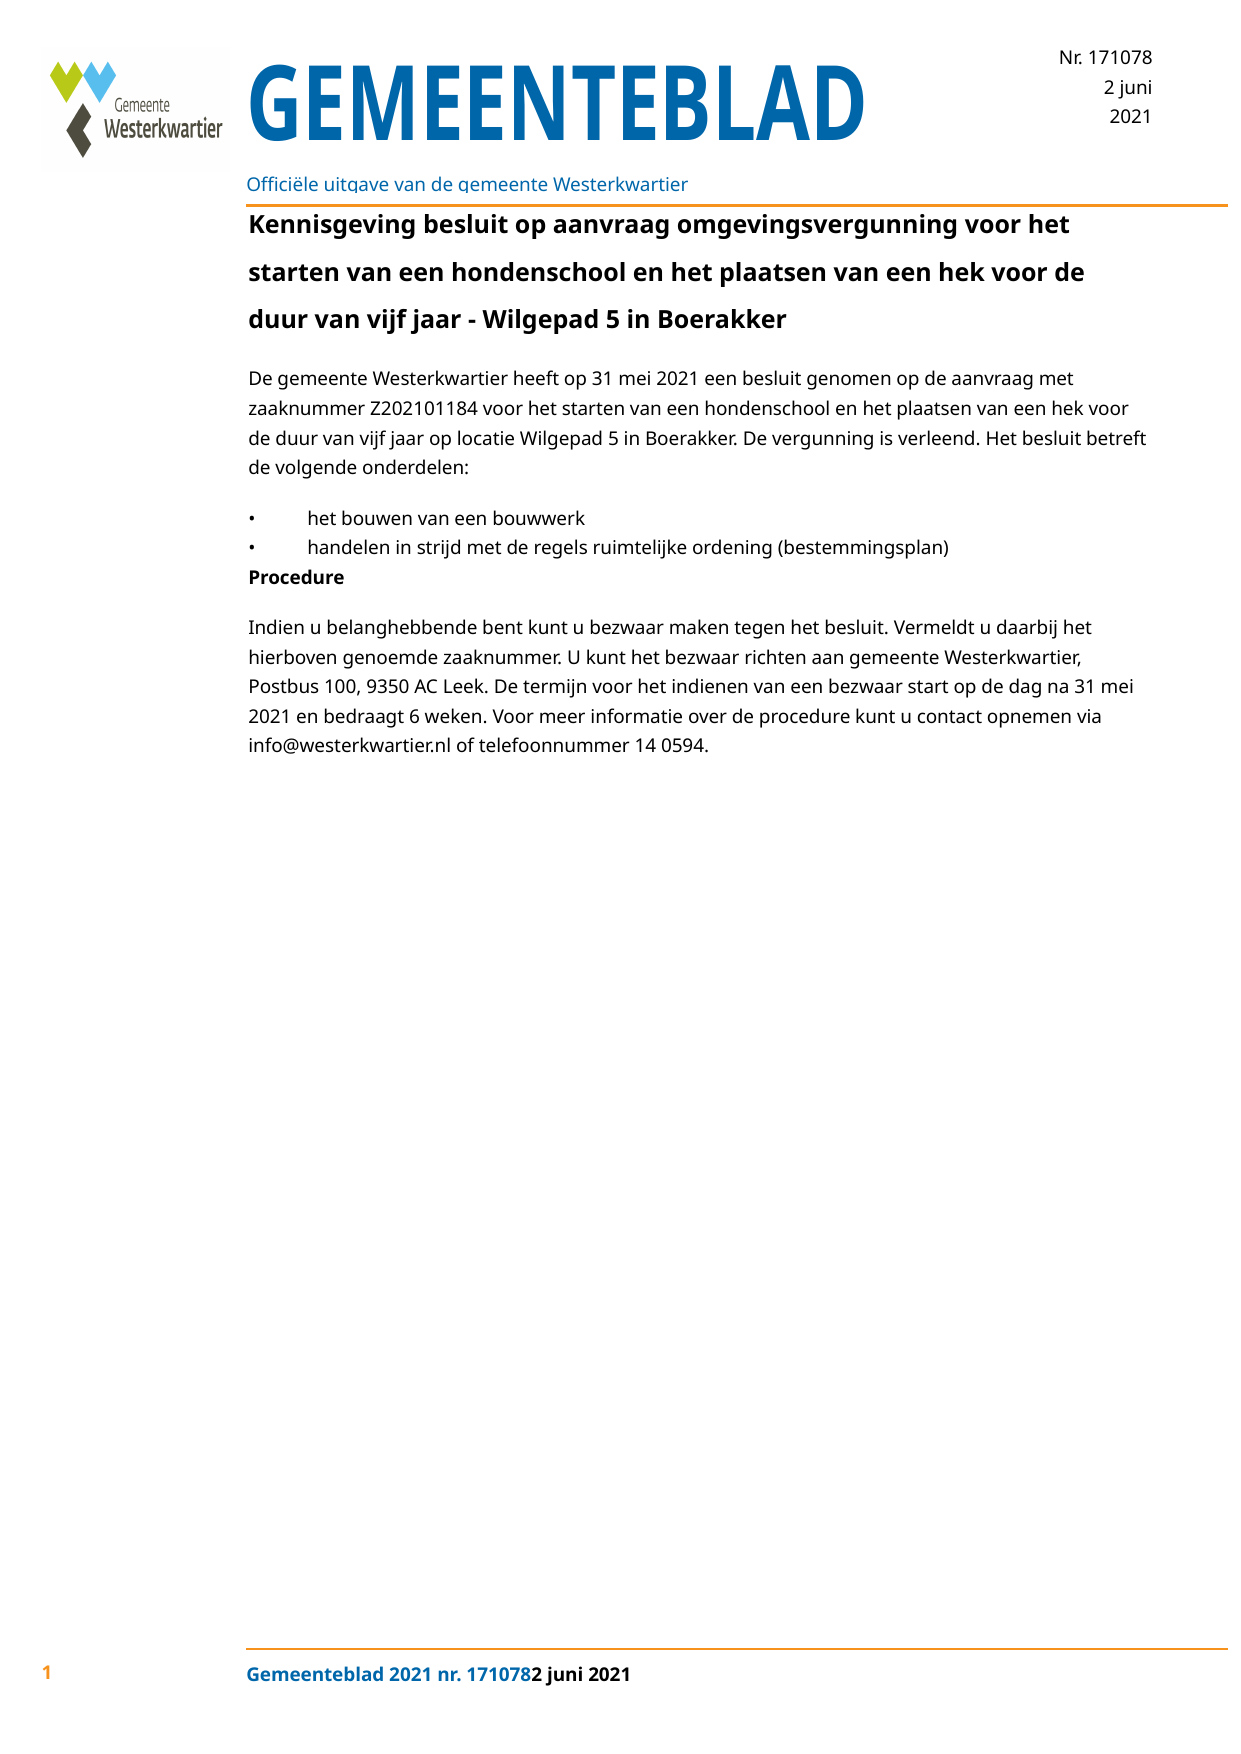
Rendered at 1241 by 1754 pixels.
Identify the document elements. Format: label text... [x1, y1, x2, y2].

text Indien u belanghebbende bent kunt u bezwaar maken tegen het besluit. Vermeldt u daarbij het hierboven genoemde zaaknummer. U kunt het bezwaar richten aan gemeente Westerkwartier, Postbus 100, 9350 AC Leek. De termijn voor het indienen van een bezwaar start op de dag na 31 mei 2021 en bedraagt 6 weken. Voor meer informatie over de procedure kunt u contact opnemen via info@westerkwartier.nl of telefoonnummer 14 0594. [248, 614, 1152, 758]
text Procedure [248, 564, 1152, 589]
picture [41, 47, 231, 172]
list het bouwen van een bouwwerk [248, 505, 1152, 530]
list handelen in strijd met de regels ruimtelijke ordening (bestemmingsplan) [248, 534, 1152, 560]
text Kennisgeving besluit op aanvraag omgevingsvergunning voor het starten van een hondenschool en het plaatsen van een hek voor de duur van vijf jaar - Wilgepad 5 in Boerakker [248, 207, 1152, 336]
text De gemeente Westerkwartier heeft op 31 mei 2021 een besluit genomen op de aanvraag met zaaknummer Z202101184 voor het starten van een hondenschool en het plaatsen van een hek voor de duur van vijf jaar op locatie Wilgepad 5 in Boerakker. De vergunning is verleend. Het besluit betreft de volgende onderdelen: [248, 366, 1152, 480]
